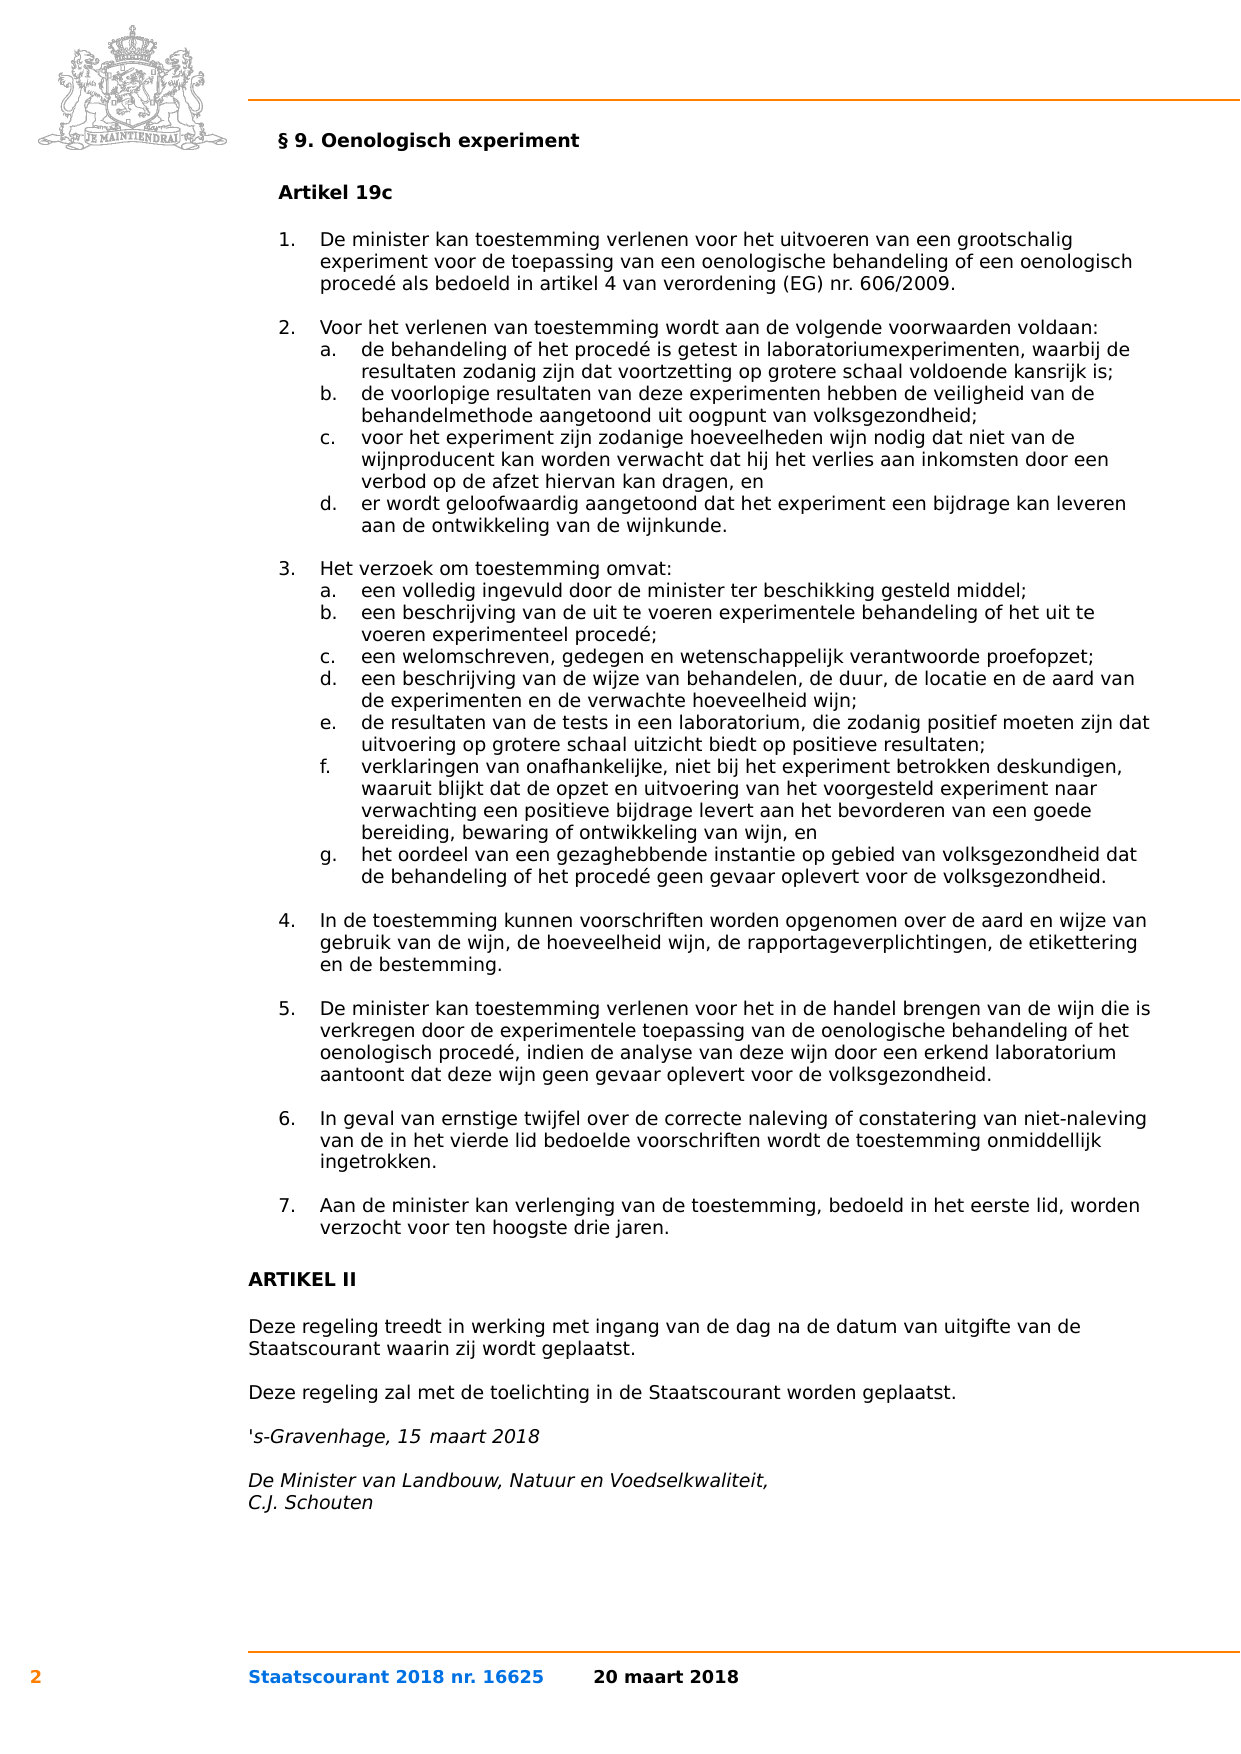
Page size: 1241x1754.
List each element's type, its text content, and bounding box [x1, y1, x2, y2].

text c. een welomschreven, gedegen en wetenschappelijk verantwoorde proefopzet; [319, 646, 1163, 668]
text 3. Het verzoek om toestemming omvat: [278, 558, 1163, 580]
text 5. De minister kan toestemming verlenen voor het in de handel brengen van de wijn die is verkregen door de experimentele toepassing van de oenologische behandeling of het oenologisch procedé, indien de analyse van deze wijn door een erkend laboratorium aantoont dat deze wijn geen gevaar oplevert voor de volksgezondheid. [278, 998, 1163, 1086]
text b. een beschrijving van de uit te voeren experimentele behandeling of het uit te voeren experimenteel procedé; [319, 602, 1163, 646]
text 7. Aan de minister kan verlenging van de toestemming, bedoeld in het eerste lid, worden verzocht voor ten hoogste drie jaren. [278, 1195, 1163, 1239]
text Deze regeling zal met de toelichting in de Staatscourant worden geplaatst. [248, 1382, 1163, 1404]
text b. de voorlopige resultaten van deze experimenten hebben de veiligheid van de behandelmethode aangetoond uit oogpunt van volksgezondheid; [319, 383, 1163, 427]
text d. er wordt geloofwaardig aangetoond dat het experiment een bijdrage kan leveren aan de ontwikkeling van de wijnkunde. [319, 492, 1163, 536]
text g. het oordeel van een gezaghebbende instantie op gebied van volksgezondheid dat de behandeling of het procedé geen gevaar oplevert voor de volksgezondheid. [319, 844, 1163, 888]
text f. verklaringen van onafhankelijke, niet bij het experiment betrokken deskundigen, waaruit blijkt dat de opzet en uitvoering van het voorgesteld experiment naar verwachting een positieve bijdrage levert aan het bevorderen van een goede bereiding, bewaring of ontwikkeling van wijn, en [319, 756, 1163, 844]
text 6. In geval van ernstige twijfel over de correcte naleving of constatering van niet-naleving van de in het vierde lid bedoelde voorschriften wordt de toestemming onmiddellijk ingetrokken. [278, 1107, 1163, 1173]
picture [38, 25, 227, 150]
text 4. In de toestemming kunnen voorschriften worden opgenomen over de aard en wijze van gebruik van de wijn, de hoeveelheid wijn, de rapportageverplichtingen, de etikettering en de bestemming. [278, 910, 1163, 976]
subtitle Artikel 19c [278, 182, 1163, 204]
text De Minister van Landbouw, Natuur en Voedselkwaliteit, C.J. Schouten [248, 1470, 1163, 1514]
text 1. De minister kan toestemming verlenen voor het uitvoeren van een grootschalig experiment voor de toepassing van een oenologische behandeling of een oenologisch procedé als bedoeld in artikel 4 van verordening (EG) nr. 606/2009. [278, 229, 1163, 295]
subtitle § 9. Oenologisch experiment [278, 130, 1163, 152]
text 's-Gravenhage, 15 maart 2018 [248, 1426, 1163, 1448]
text a. de behandeling of het procedé is getest in laboratoriumexperimenten, waarbij de resultaten zodanig zijn dat voortzetting op grotere schaal voldoende kansrijk is; [319, 339, 1163, 383]
text a. een volledig ingevuld door de minister ter beschikking gesteld middel; [319, 580, 1163, 602]
text Deze regeling treedt in werking met ingang van de dag na de datum van uitgifte van de Staatscourant waarin zij wordt geplaatst. [248, 1316, 1163, 1360]
subtitle ARTIKEL II [248, 1269, 1163, 1291]
text e. de resultaten van de tests in een laboratorium, die zodanig positief moeten zijn dat uitvoering op grotere schaal uitzicht biedt op positieve resultaten; [319, 712, 1163, 756]
text c. voor het experiment zijn zodanige hoeveelheden wijn nodig dat niet van de wijnproducent kan worden verwacht dat hij het verlies aan inkomsten door een verbod op de afzet hiervan kan dragen, en [319, 427, 1163, 492]
text 2. Voor het verlenen van toestemming wordt aan de volgende voorwaarden voldaan: [278, 317, 1163, 339]
text d. een beschrijving van de wijze van behandelen, de duur, de locatie en de aard van de experimenten en de verwachte hoeveelheid wijn; [319, 668, 1163, 712]
